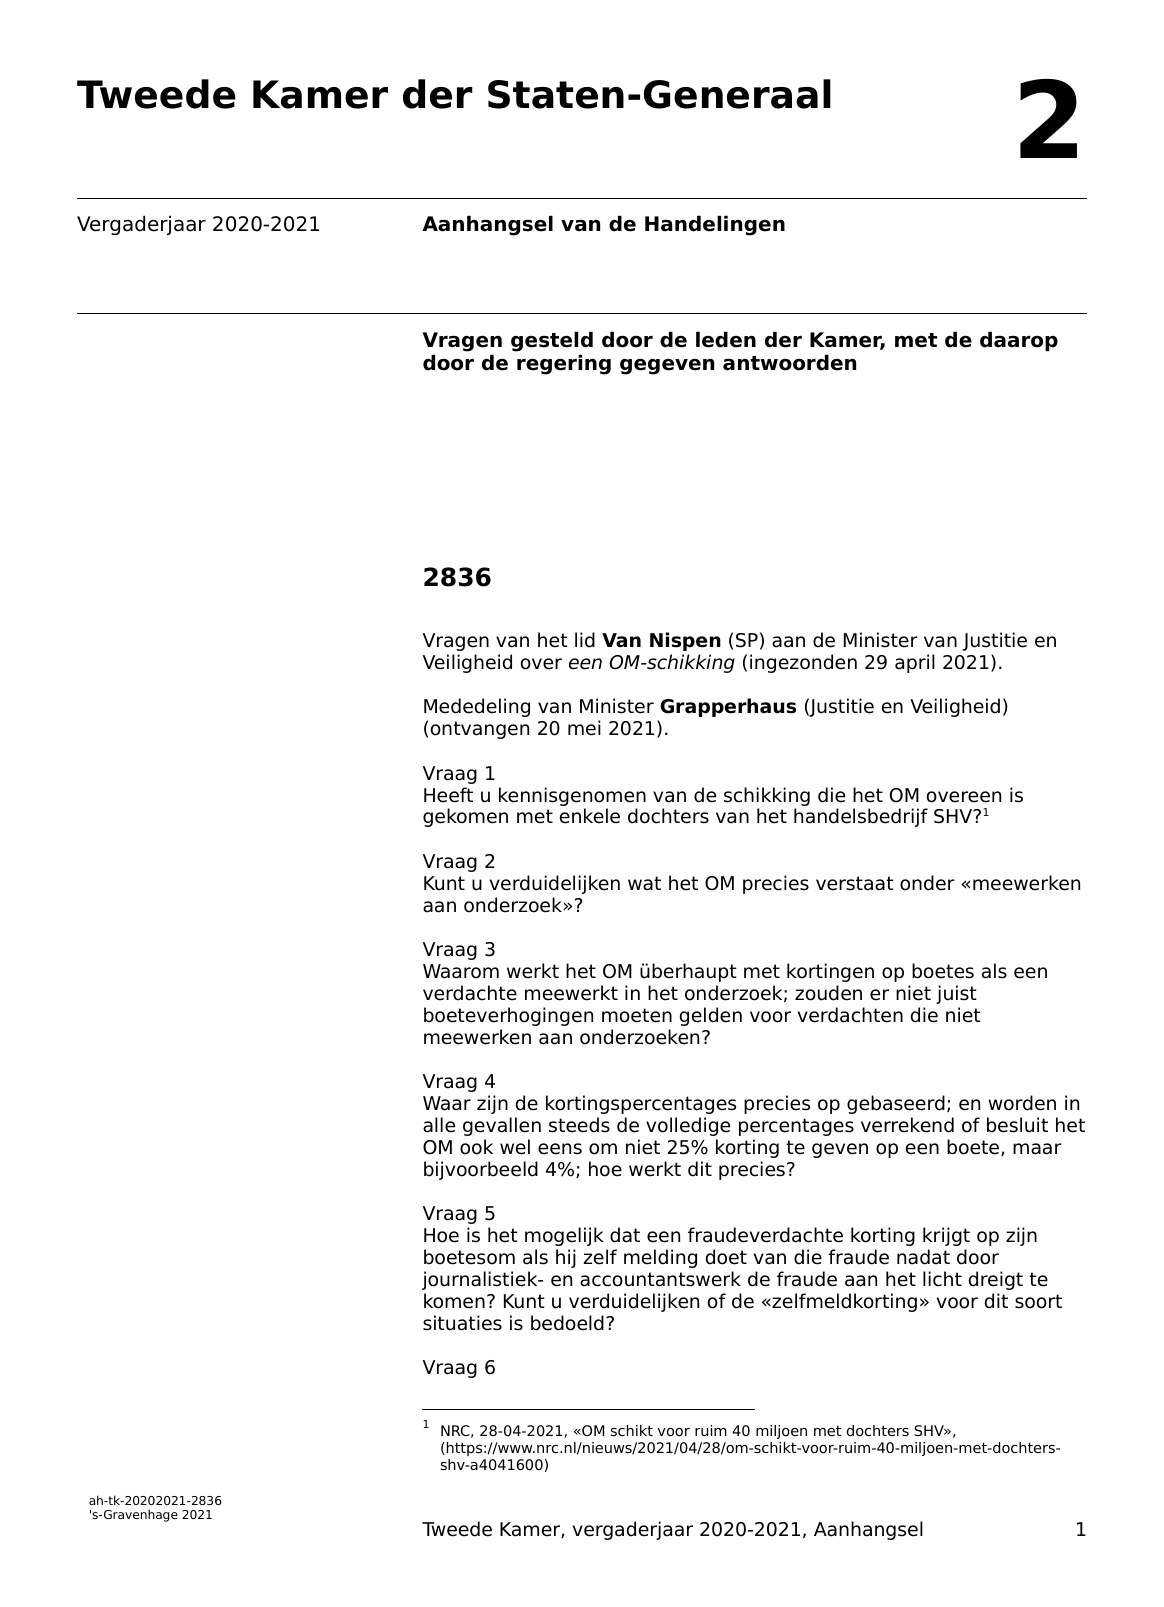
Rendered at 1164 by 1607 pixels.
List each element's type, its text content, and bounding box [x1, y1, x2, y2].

table_cell Aanhangsel van de Handelingen [422, 199, 1087, 313]
table_header Tweede Kamer der Staten-Generaal [77, 59, 886, 198]
text Vraag 2 [422, 851, 1087, 873]
text Vraag 4 [422, 1071, 1087, 1093]
text Waar zijn de kortingspercentages precies op gebaseerd; en worden in alle gevallen steeds de volledige percentages verrekend of besluit het OM ook wel eens om niet 25% korting te geven op een boete, maar bijvoorbeeld 4%; hoe werkt dit precies? [422, 1093, 1087, 1181]
text Vraag 6 [422, 1357, 1087, 1379]
table_cell Vergaderjaar 2020-2021 [77, 199, 422, 313]
text Waarom werkt het OM überhaupt met kortingen op boetes als een verdachte meewerkt in het onderzoek; zouden er niet juist boeteverhogingen moeten gelden voor verdachten die niet meewerken aan onderzoeken? [422, 961, 1087, 1049]
text Vraag 1 [422, 762, 1087, 784]
text 's-Gravenhage 2021 [88, 1508, 323, 1522]
text Vraag 5 [422, 1203, 1087, 1225]
text NRC, 28-04-2021, «OM schikt voor ruim 40 miljoen met dochters SHV», (https://www.nrc.nl/nieuws/2021/04/28/om-schikt-voor-ruim-40-miljoen-met-dochters-shv-a4041600) [422, 1418, 1087, 1474]
text Vragen van het lid Van Nispen (SP) aan de Minister van Justitie en Veiligheid over een OM-schikking (ingezonden 29 april 2021). [422, 630, 1087, 674]
text Mededeling van Minister Grapperhaus (Justitie en Veiligheid) (ontvangen 20 mei 2021). [422, 696, 1087, 740]
text Vraag 3 [422, 939, 1087, 961]
text Kunt u verduidelijken wat het OM precies verstaat onder «meewerken aan onderzoek»? [422, 873, 1087, 917]
text ah-tk-20202021-2836 [88, 1494, 323, 1508]
text Hoe is het mogelijk dat een fraudeverdachte korting krijgt op zijn boetesom als hij zelf melding doet van die fraude nadat door journalistiek- en accountantswerk de fraude aan het licht dreigt te komen? Kunt u verduidelijken of de «zelfmeldkorting» voor dit soort situaties is bedoeld? [422, 1225, 1087, 1335]
table_header 2 [886, 59, 1087, 198]
text Heeft u kennisgenomen van de schikking die het OM overeen is gekomen met enkele dochters van het handelsbedrijf SHV? [422, 784, 1087, 828]
text 2836 [422, 563, 1087, 592]
table_cell [77, 314, 422, 375]
table_cell Vragen gesteld door de leden der Kamer, met de daarop door de regering gegeven antwoorden [422, 314, 1087, 375]
